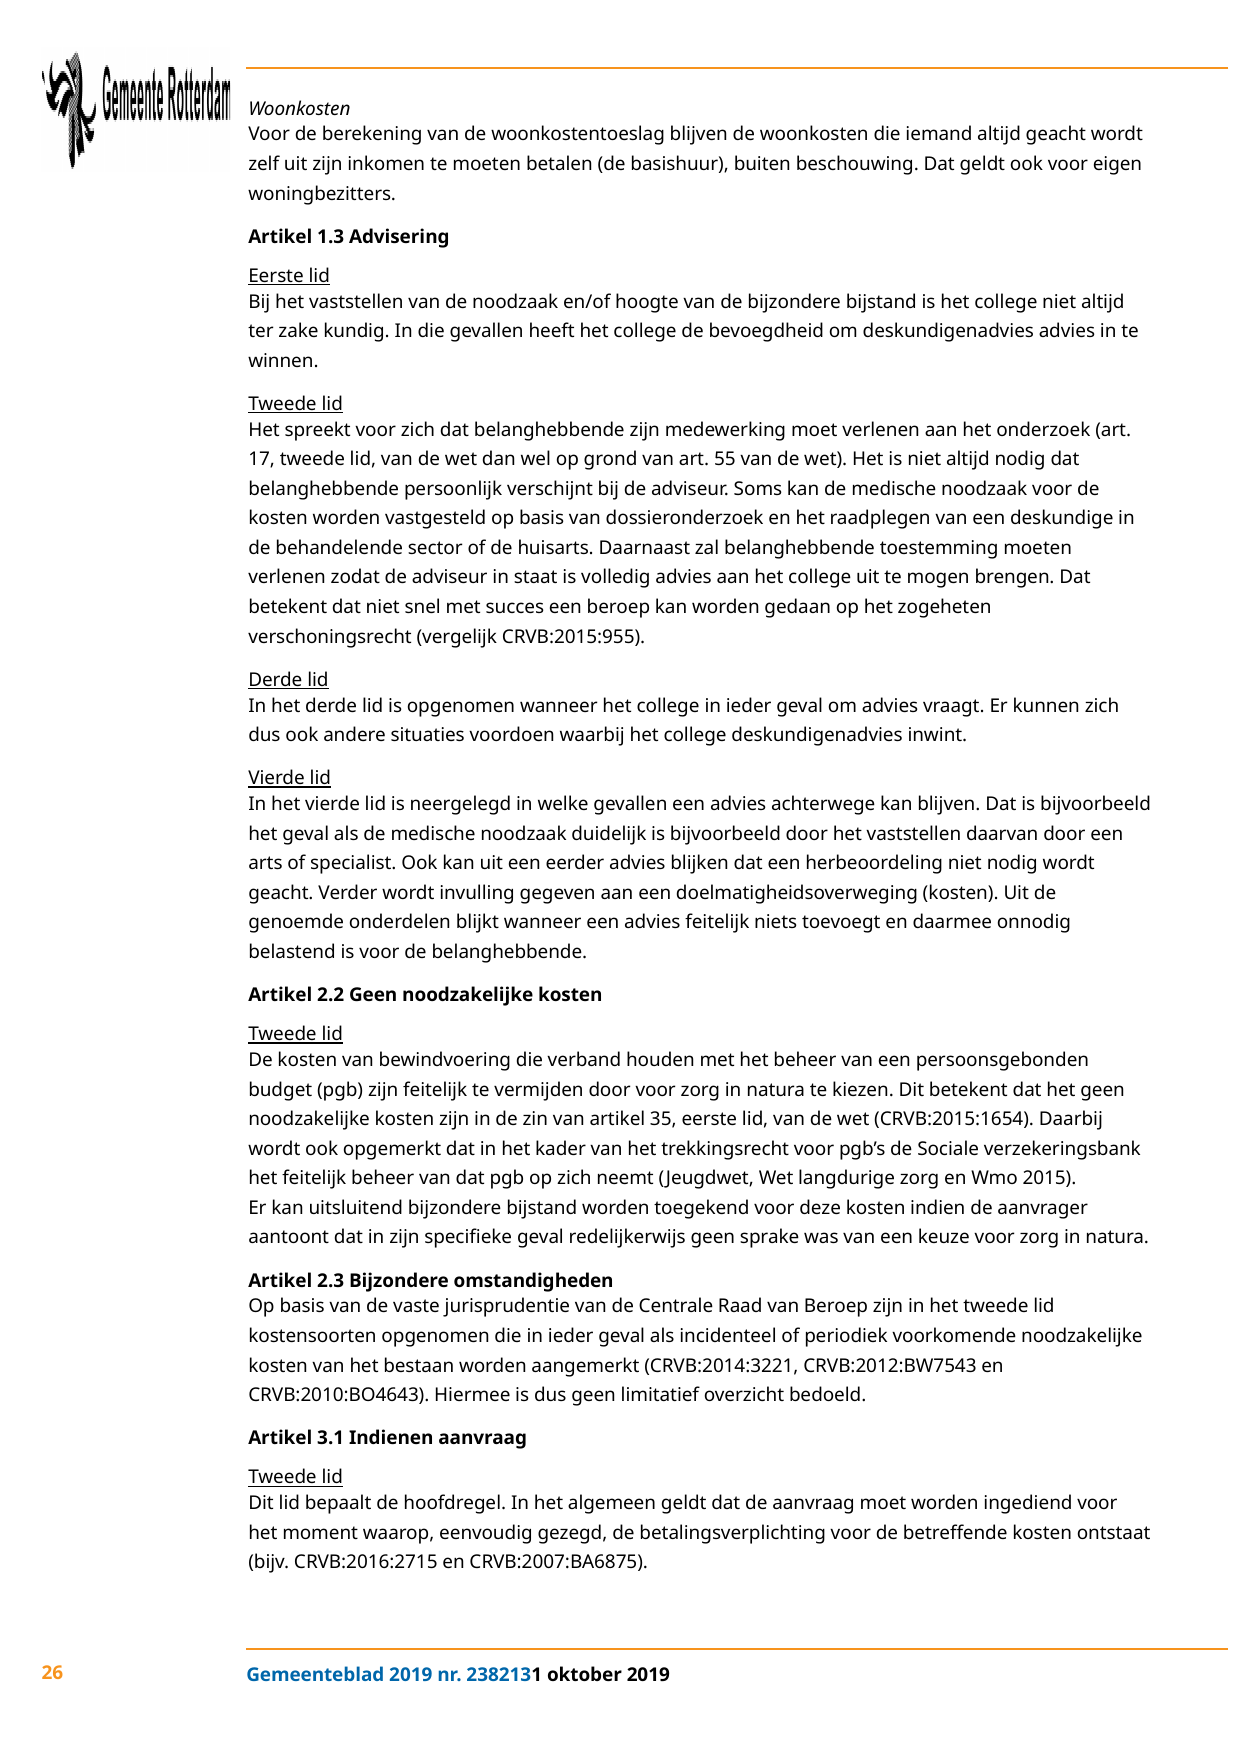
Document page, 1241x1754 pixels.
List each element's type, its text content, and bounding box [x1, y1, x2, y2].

text Derde lid [248, 666, 1152, 692]
text Artikel 2.2 Geen noodzakelijke kosten [248, 981, 1152, 1007]
text Op basis van de vaste jurisprudentie van de Centrale Raad van Beroep zijn in het tweede lid kostensoorten opgenomen die in ieder geval als incidenteel of periodiek voorkomende noodzakelijke kosten van het bestaan worden aangemerkt (CRVB:2014:3221, CRVB:2012:BW7543 en CRVB:2010:BO4643). Hiermee is dus geen limitatief overzicht bedoeld. [248, 1293, 1152, 1407]
text In het derde lid is opgenomen wanneer het college in ieder geval om advies vraagt. Er kunnen zich dus ook andere situaties voordoen waarbij het college deskundigenadvies inwint. [248, 692, 1152, 747]
text Er kan uitsluitend bijzondere bijstand worden toegekend voor deze kosten indien de aanvrager aantoont dat in zijn specifieke geval redelijkerwijs geen sprake was van een keuze voor zorg in natura. [248, 1194, 1152, 1249]
text Artikel 1.3 Advisering [248, 223, 1152, 248]
text Tweede lid [248, 1021, 1152, 1046]
text Vierde lid [248, 764, 1152, 790]
text Het spreekt voor zich dat belanghebbende zijn medewerking moet verlenen aan het onderzoek (art. 17, tweede lid, van de wet dan wel op grond van art. 55 van de wet). Het is niet altijd nodig dat belanghebbende persoonlijk verschijnt bij de adviseur. Soms kan de medische noodzaak voor de kosten worden vastgesteld op basis van dossieronderzoek en het raadplegen van een deskundige in de behandelende sector of de huisarts. Daarnaast zal belanghebbende toestemming moeten verlenen zodat de adviseur in staat is volledig advies aan het college uit te mogen brengen. Dat betekent dat niet snel met succes een beroep kan worden gedaan op het zogeheten verschoningsrecht (vergelijk CRVB:2015:955). [248, 416, 1152, 649]
text Artikel 3.1 Indienen aanvraag [248, 1424, 1152, 1450]
text Artikel 2.3 Bijzondere omstandigheden [248, 1267, 1152, 1293]
text Bij het vaststellen van de noodzaak en/of hoogte van de bijzondere bijstand is het college niet altijd ter zake kundig. In die gevallen heeft het college de bevoegdheid om deskundigenadvies advies in te winnen. [248, 288, 1152, 373]
text Eerste lid [248, 262, 1152, 288]
picture [41, 47, 231, 172]
text Tweede lid [248, 390, 1152, 416]
text Woonkosten [248, 95, 1152, 121]
text Voor de berekening van de woonkostentoeslag blijven de woonkosten die iemand altijd geacht wordt zelf uit zijn inkomen te moeten betalen (de basishuur), buiten beschouwing. Dat geldt ook voor eigen woningbezitters. [248, 121, 1152, 205]
text Tweede lid [248, 1464, 1152, 1489]
text De kosten van bewindvoering die verband houden met het beheer van een persoonsgebonden budget (pgb) zijn feitelijk te vermijden door voor zorg in natura te kiezen. Dit betekent dat het geen noodzakelijke kosten zijn in de zin van artikel 35, eerste lid, van de wet (CRVB:2015:1654). Daarbij wordt ook opgemerkt dat in het kader van het trekkingsrecht voor pgb’s de Sociale verzekeringsbank het feitelijk beheer van dat pgb op zich neemt (Jeugdwet, Wet langdurige zorg en Wmo 2015). [248, 1046, 1152, 1190]
text In het vierde lid is neergelegd in welke gevallen een advies achterwege kan blijven. Dat is bijvoorbeeld het geval als de medische noodzaak duidelijk is bijvoorbeeld door het vaststellen daarvan door een arts of specialist. Ook kan uit een eerder advies blijken dat een herbeoordeling niet nodig wordt geacht. Verder wordt invulling gegeven aan een doelmatigheidsoverweging (kosten). Uit de genoemde onderdelen blijkt wanneer een advies feitelijk niets toevoegt en daarmee onnodig belastend is voor de belanghebbende. [248, 790, 1152, 964]
text Dit lid bepaalt de hoofdregel. In het algemeen geldt dat de aanvraag moet worden ingediend voor het moment waarop, eenvoudig gezegd, de betalingsverplichting voor de betreffende kosten ontstaat (bijv. CRVB:2016:2715 en CRVB:2007:BA6875). [248, 1489, 1152, 1574]
